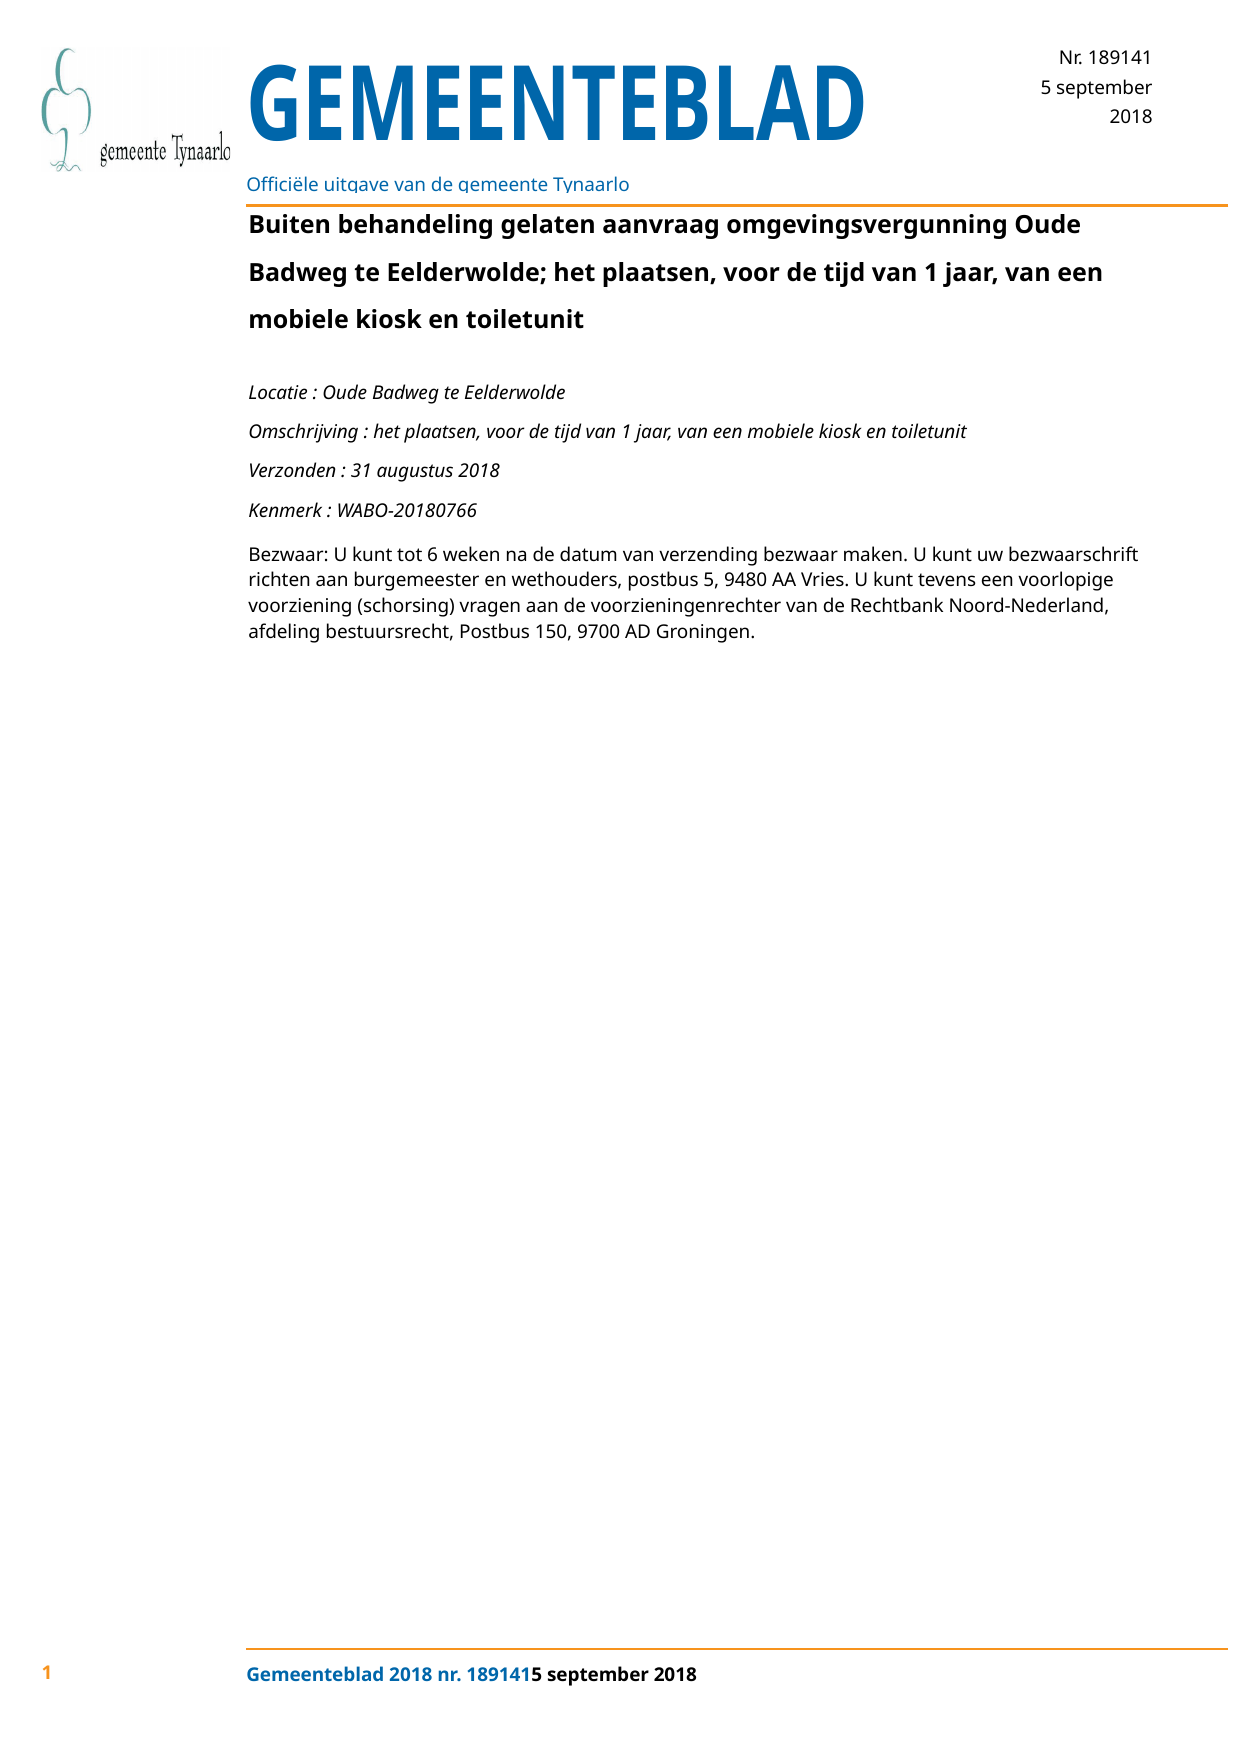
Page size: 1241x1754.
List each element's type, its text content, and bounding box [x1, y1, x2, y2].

text Bezwaar: U kunt tot 6 weken na de datum van verzending bezwaar maken. U kunt uw bezwaarschrift richten aan burgemeester en wethouders, postbus 5, 9480 AA Vries. U kunt tevens een voorlopige voorziening (schorsing) vragen aan de voorzieningenrechter van de Rechtbank Noord-Nederland, afdeling bestuursrecht, Postbus 150, 9700 AD Groningen. [248, 541, 1152, 644]
text Locatie : Oude Badweg te Eelderwolde [248, 379, 1152, 405]
picture [41, 47, 231, 172]
text Omschrijving : het plaatsen, voor de tijd van 1 jaar, van een mobiele kiosk en toiletunit [248, 418, 1152, 444]
text Kenmerk : WABO-20180766 [248, 497, 1152, 523]
text Verzonden : 31 augustus 2018 [248, 458, 1152, 483]
text Buiten behandeling gelaten aanvraag omgevingsvergunning Oude Badweg te Eelderwolde; het plaatsen, voor de tijd van 1 jaar, van een mobiele kiosk en toiletunit [248, 207, 1152, 336]
